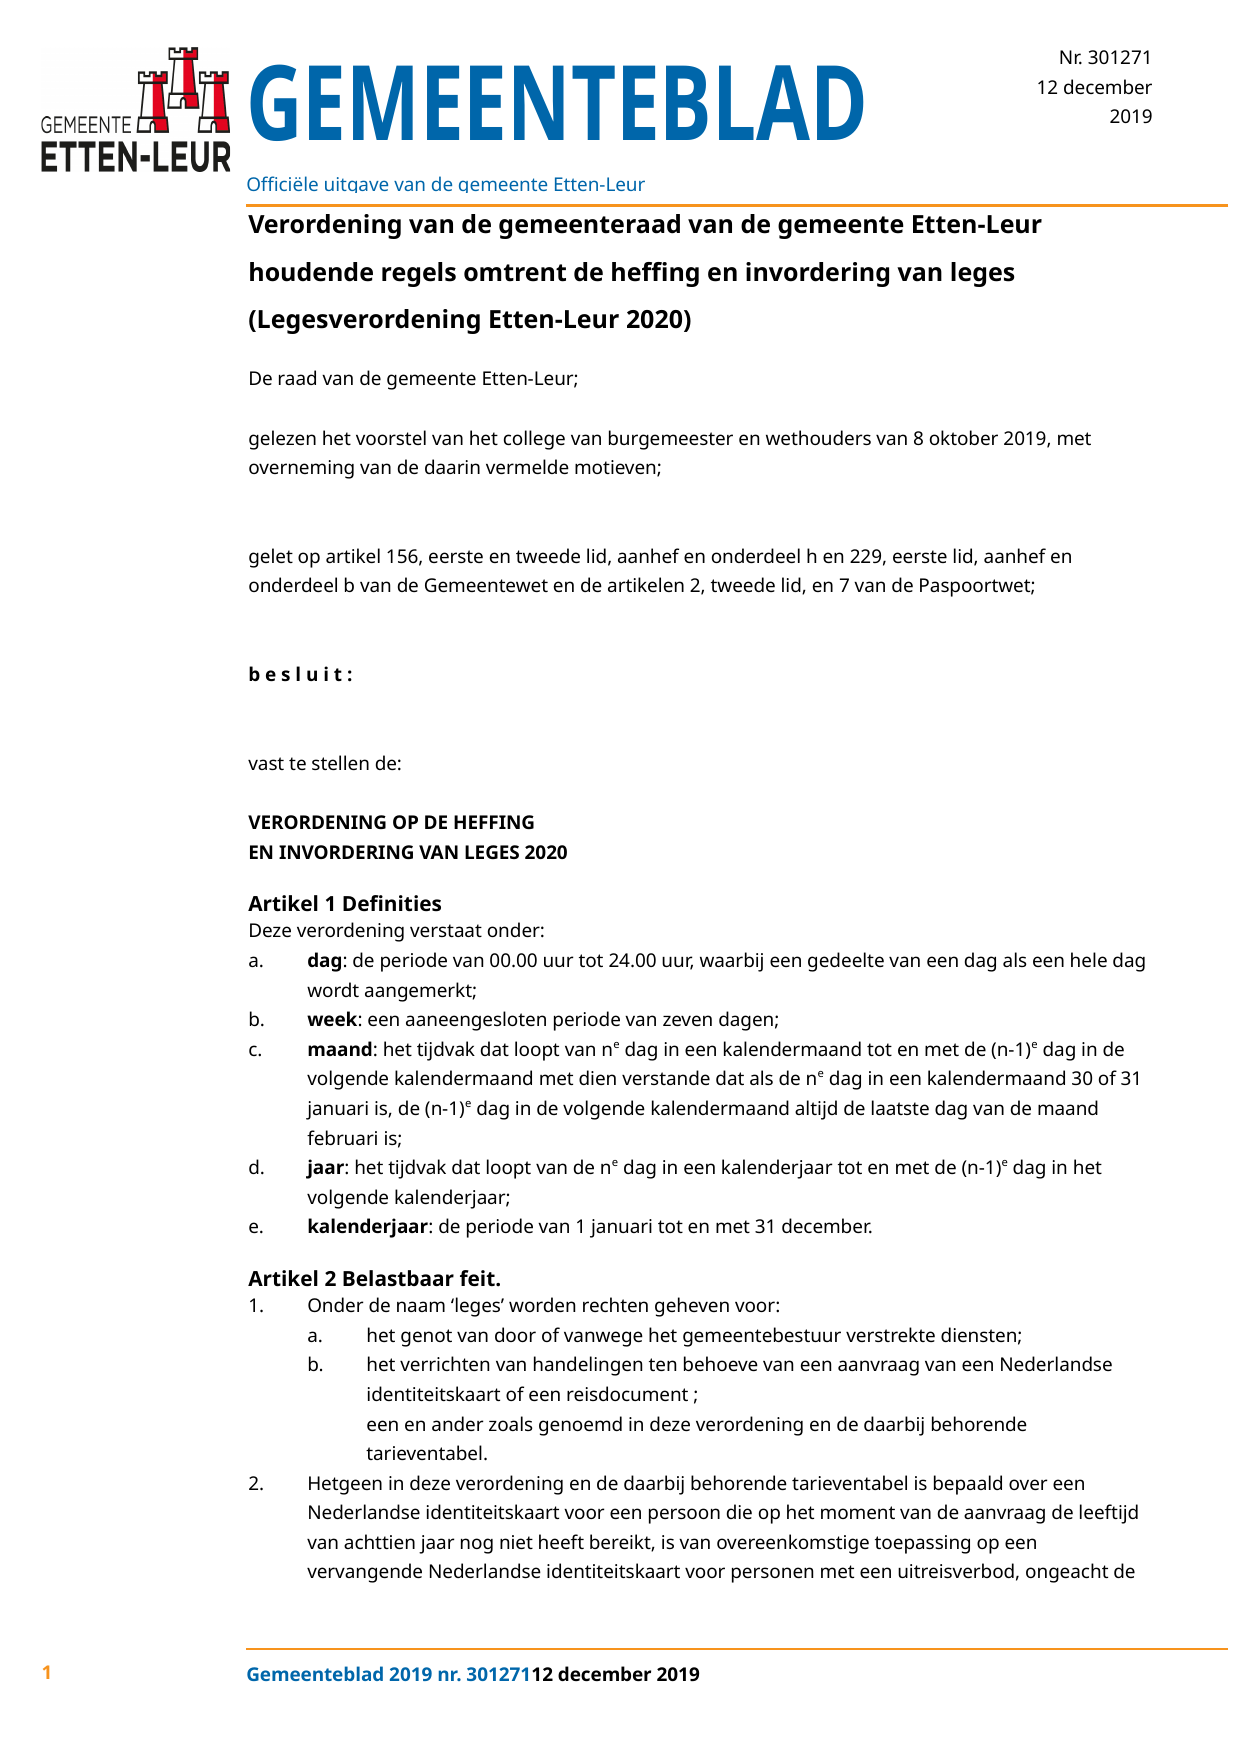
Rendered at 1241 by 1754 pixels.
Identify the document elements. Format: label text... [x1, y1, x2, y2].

text gelezen het voorstel van het college van burgemeester en wethouders van 8 oktober 2019, met overneming van de daarin vermelde motieven; [248, 425, 1152, 480]
list dag: de periode van 00.00 uur tot 24.00 uur, waarbij een gedeelte van een dag als een hele dag wordt aangemerkt; [248, 947, 1152, 1003]
list Onder de naam ‘leges’ worden rechten geheven voor: [248, 1292, 1152, 1318]
list kalenderjaar: de periode van 1 januari tot en met 31 december. [248, 1213, 1152, 1239]
text Artikel 1 Definities [248, 889, 1152, 918]
text Artikel 2 Belastbaar feit. [248, 1264, 1152, 1292]
list het genot van door of vanwege het gemeentebestuur verstrekte diensten; [307, 1322, 1152, 1348]
text De raad van de gemeente Etten-Leur; [248, 366, 1152, 391]
list jaar: het tijdvak dat loopt van de ne dag in een kalenderjaar tot en met de (n-1)e dag in het volgende kalenderjaar; [248, 1154, 1152, 1210]
picture [41, 47, 231, 172]
text EN INVORDERING VAN LEGES 2020 [248, 839, 1152, 864]
text VERORDENING OP DE HEFFING [248, 809, 1152, 835]
list maand: het tijdvak dat loopt van ne dag in een kalendermaand tot en met de (n-1)e dag in de volgende kalendermaand met dien verstande dat als de ne dag in een kalendermaand 30 of 31 januari is, de (n-1)e dag in de volgende kalendermaand altijd de laatste dag van de maand februari is; [248, 1036, 1152, 1151]
text Verordening van de gemeenteraad van de gemeente Etten-Leur houdende regels omtrent de heffing en invordering van leges (Legesverordening Etten-Leur 2020) [248, 207, 1152, 336]
text gelet op artikel 156, eerste en tweede lid, aanhef en onderdeel h en 229, eerste lid, aanhef en onderdeel b van de Gemeentewet en de artikelen 2, tweede lid, en 7 van de Paspoortwet; [248, 543, 1152, 598]
list Hetgeen in deze verordening en de daarbij behorende tarieventabel is bepaald over een Nederlandse identiteitskaart voor een persoon die op het moment van de aanvraag de leeftijd van achttien jaar nog niet heeft bereikt, is van overeenkomstige toepassing op een vervangende Nederlandse identiteitskaart voor personen met een uitreisverbod, ongeacht de [248, 1470, 1152, 1584]
list week: een aaneengesloten periode van zeven dagen; [248, 1006, 1152, 1032]
list een en ander zoals genoemd in deze verordening en de daarbij behorende tarieventabel. [307, 1411, 1152, 1466]
text b e s l u i t : [248, 661, 1152, 687]
list het verrichten van handelingen ten behoeve van een aanvraag van een Nederlandse identiteitskaart of een reisdocument ; [307, 1352, 1152, 1407]
text Deze verordening verstaat onder: [248, 918, 1152, 943]
text vast te stellen de: [248, 750, 1152, 776]
